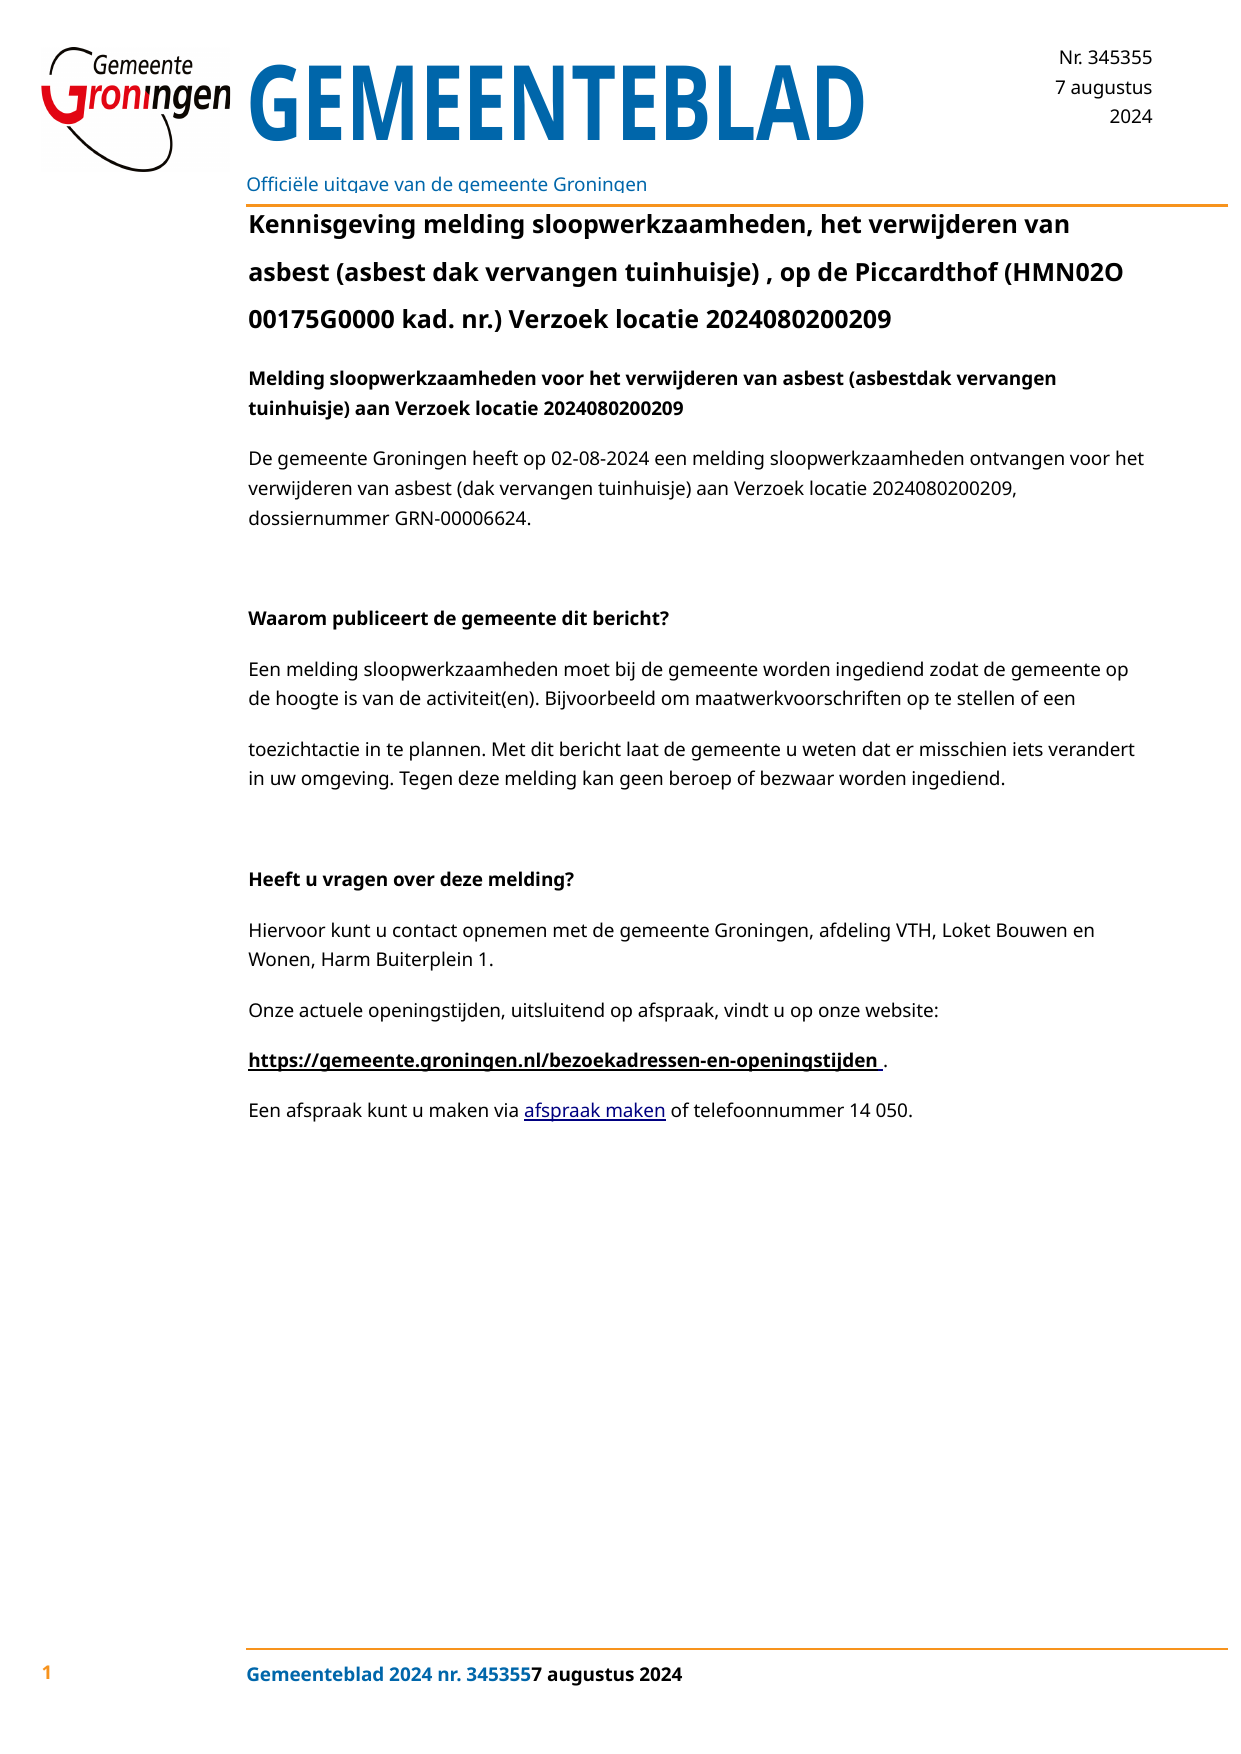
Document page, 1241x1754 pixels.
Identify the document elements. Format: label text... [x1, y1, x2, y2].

text Hiervoor kunt u contact opnemen met de gemeente Groningen, afdeling VTH, Loket Bouwen en Wonen, Harm Buiterplein 1. [248, 917, 1152, 972]
text Heeft u vragen over deze melding? [248, 866, 1152, 892]
text De gemeente Groningen heeft op 02-08-2024 een melding sloopwerkzaamheden ontvangen voor het verwijderen van asbest (dak vervangen tuinhuisje) aan Verzoek locatie 2024080200209, dossiernummer GRN-00006624. [248, 446, 1152, 530]
text Kennisgeving melding sloopwerkzaamheden, het verwijderen van asbest (asbest dak vervangen tuinhuisje) , op de Piccardthof (HMN02O 00175G0000 kad. nr.) Verzoek locatie 2024080200209 [248, 207, 1152, 336]
text Een melding sloopwerkzaamheden moet bij de gemeente worden ingediend zodat de gemeente op de hoogte is van de activiteit(en). Bijvoorbeeld om maatwerkvoorschriften op te stellen of een [248, 656, 1152, 711]
text Een afspraak kunt u maken via afspraak maken of telefoonnummer 14 050. [248, 1098, 1152, 1123]
text toezichtactie in te plannen. Met dit bericht laat de gemeente u weten dat er misschien iets verandert in uw omgeving. Tegen deze melding kan geen beroep of bezwaar worden ingediend. [248, 736, 1152, 791]
picture [41, 47, 231, 172]
text Waarom publiceert de gemeente dit bericht? [248, 606, 1152, 631]
text Onze actuele openingstijden, uitsluitend op afspraak, vindt u op onze website: [248, 997, 1152, 1022]
text https://gemeente.groningen.nl/bezoekadressen-en-openingstijden . [248, 1047, 1152, 1073]
text Melding sloopwerkzaamheden voor het verwijderen van asbest (asbestdak vervangen tuinhuisje) aan Verzoek locatie 2024080200209 [248, 366, 1152, 421]
